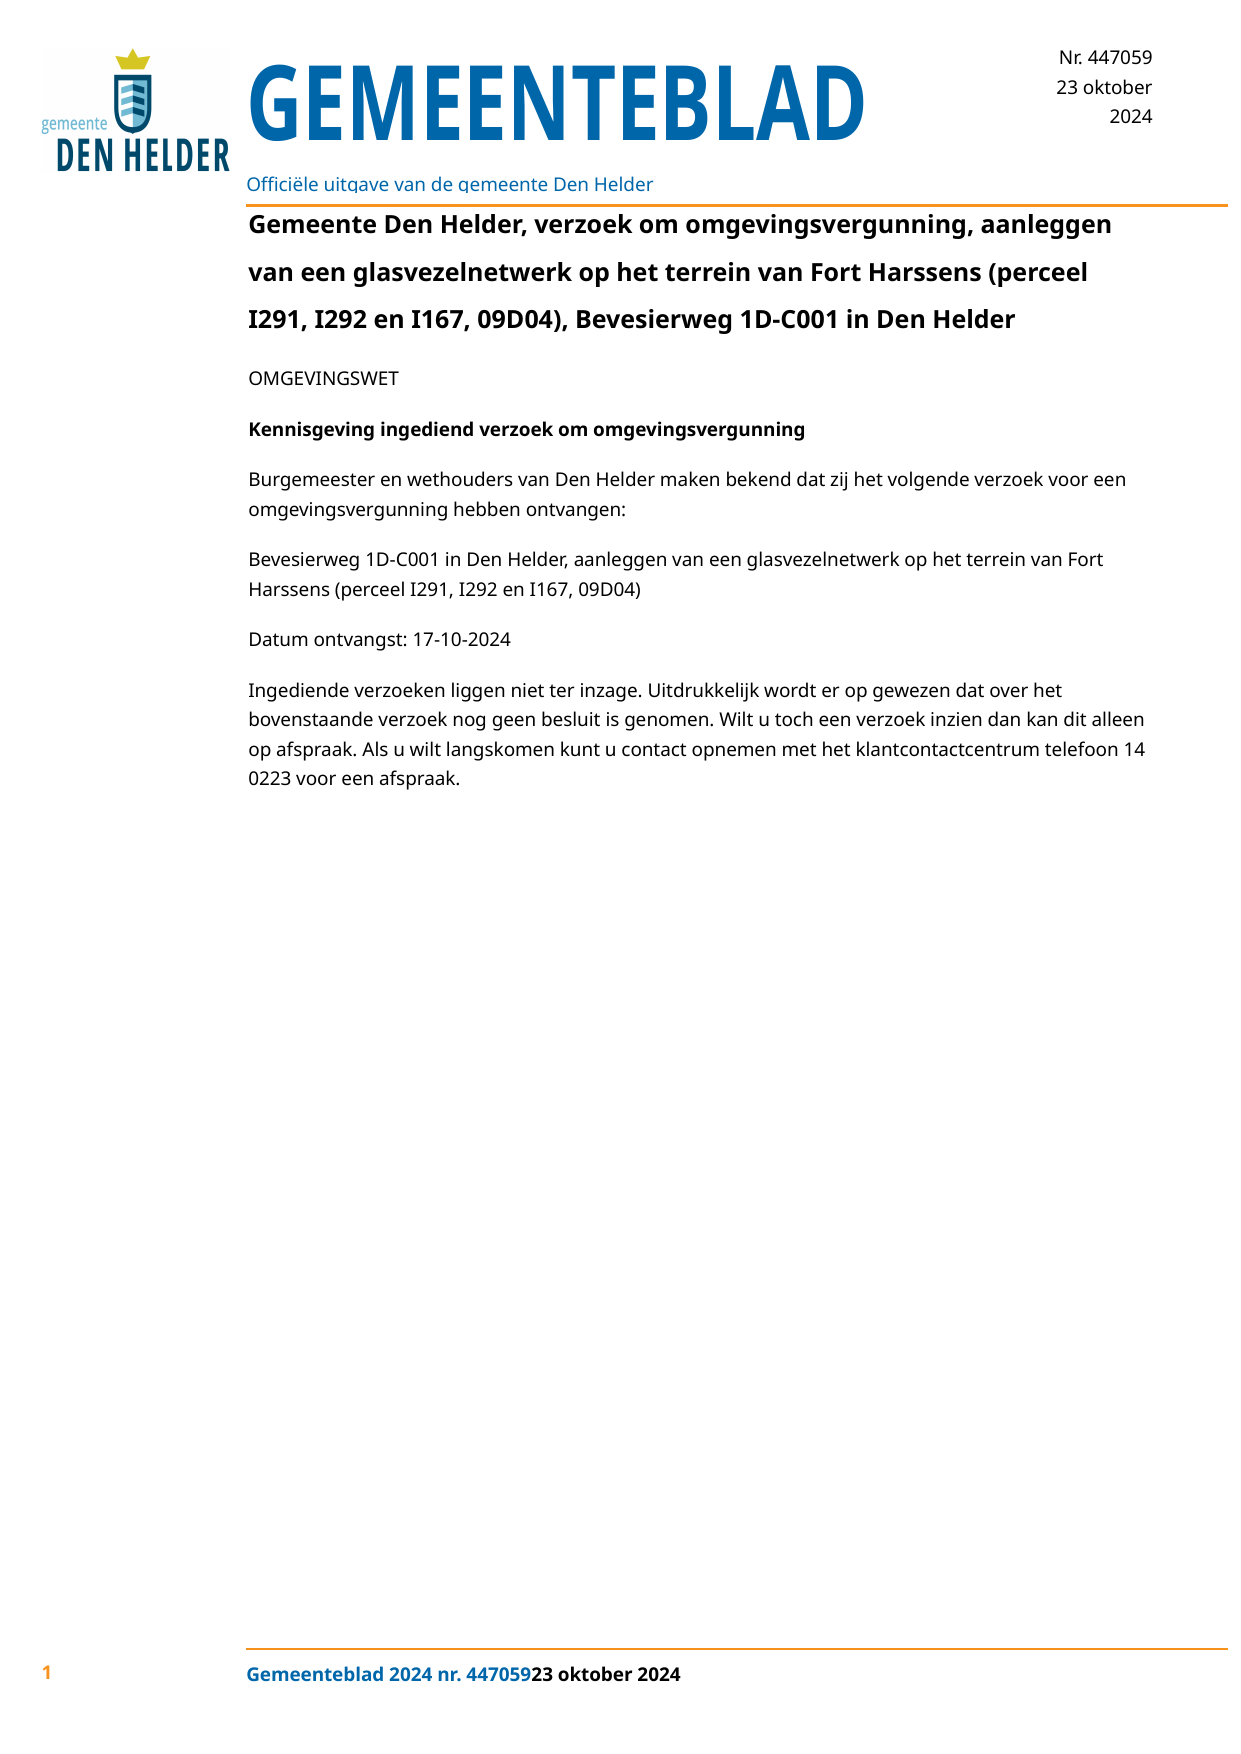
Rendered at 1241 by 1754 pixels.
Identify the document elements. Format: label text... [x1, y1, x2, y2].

text Gemeente Den Helder, verzoek om omgevingsvergunning, aanleggen van een glasvezelnetwerk op het terrein van Fort Harssens (perceel I291, I292 en I167, 09D04), Bevesierweg 1D-C001 in Den Helder [248, 207, 1152, 336]
picture [100, 154, 106, 172]
picture [130, 157, 135, 172]
picture [63, 144, 68, 165]
picture [220, 160, 224, 172]
text Burgemeester en wethouders van Den Helder maken bekend dat zij het volgende verzoek voor een omgevingsvergunning hebben ontvangen: [248, 466, 1152, 522]
picture [182, 144, 187, 165]
text Bevesierweg 1D-C001 in Den Helder, aanleggen van een glasvezelnetwerk op het terrein van Fort Harssens (perceel I291, I292 en I167, 09D04) [248, 546, 1152, 602]
text OMGEVINGSWET [248, 366, 1152, 391]
text Kennisgeving ingediend verzoek om omgevingsvergunning [248, 416, 1152, 442]
picture [41, 47, 231, 172]
text Datum ontvangst: 17-10-2024 [248, 626, 1152, 652]
text Ingediende verzoeken liggen niet ter inzage. Uitdrukkelijk wordt er op gewezen dat over het bovenstaande verzoek nog geen besluit is genomen. Wilt u toch een verzoek inzien dan kan dit alleen op afspraak. Als u wilt langskomen kunt u contact opnemen met het klantcontactcentrum telefoon 14 0223 voor een afspraak. [248, 677, 1152, 791]
